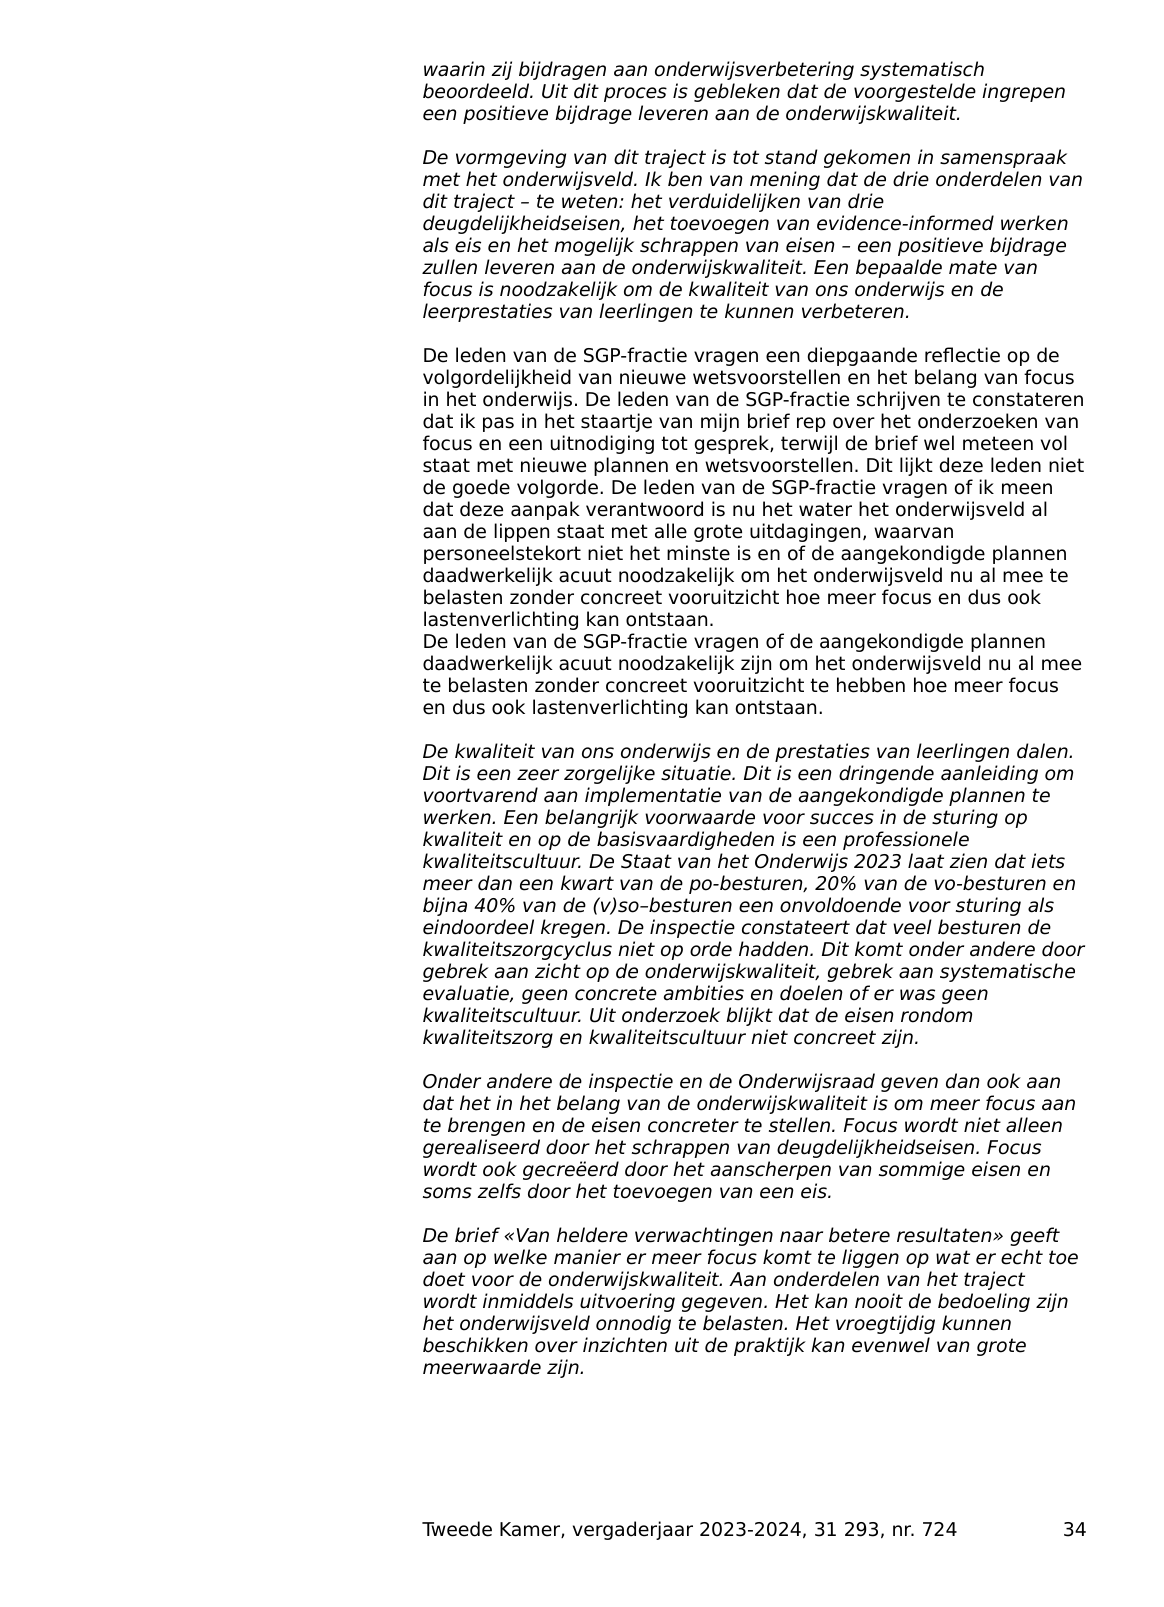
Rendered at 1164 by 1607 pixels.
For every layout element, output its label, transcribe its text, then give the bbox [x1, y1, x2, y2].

text De vormgeving van dit traject is tot stand gekomen in samenspraak met het onderwijsveld. Ik ben van mening dat de drie onderdelen van dit traject – te weten: het verduidelijken van drie deugdelijkheidseisen, het toevoegen van evidence-informed werken als eis en het mogelijk schrappen van eisen – een positieve bijdrage zullen leveren aan de onderwijskwaliteit. Een bepaalde mate van focus is noodzakelijk om de kwaliteit van ons onderwijs en de leerprestaties van leerlingen te kunnen verbeteren. [422, 147, 1087, 323]
text De leden van de SGP-fractie vragen een diepgaande reflectie op de volgordelijkheid van nieuwe wetsvoorstellen en het belang van focus in het onderwijs. De leden van de SGP-fractie schrijven te constateren dat ik pas in het staartje van mijn brief rep over het onderzoeken van focus en een uitnodiging tot gesprek, terwijl de brief wel meteen vol staat met nieuwe plannen en wetsvoorstellen. Dit lijkt deze leden niet de goede volgorde. De leden van de SGP-fractie vragen of ik meen dat deze aanpak verantwoord is nu het water het onderwijsveld al aan de lippen staat met alle grote uitdagingen, waarvan personeelstekort niet het minste is en of de aangekondigde plannen daadwerkelijk acuut noodzakelijk om het onderwijsveld nu al mee te belasten zonder concreet vooruitzicht hoe meer focus en dus ook lastenverlichting kan ontstaan. [422, 345, 1087, 631]
text De leden van de SGP-fractie vragen of de aangekondigde plannen daadwerkelijk acuut noodzakelijk zijn om het onderwijsveld nu al mee te belasten zonder concreet vooruitzicht te hebben hoe meer focus en dus ook lastenverlichting kan ontstaan. [422, 631, 1087, 719]
text waarin zij bijdragen aan onderwijsverbetering systematisch beoordeeld. Uit dit proces is gebleken dat de voorgestelde ingrepen een positieve bijdrage leveren aan de onderwijskwaliteit. [422, 59, 1087, 125]
text De brief «Van heldere verwachtingen naar betere resultaten» geeft aan op welke manier er meer focus komt te liggen op wat er echt toe doet voor de onderwijskwaliteit. Aan onderdelen van het traject wordt inmiddels uitvoering gegeven. Het kan nooit de bedoeling zijn het onderwijsveld onnodig te belasten. Het vroegtijdig kunnen beschikken over inzichten uit de praktijk kan evenwel van grote meerwaarde zijn. [422, 1225, 1087, 1379]
text Onder andere de inspectie en de Onderwijsraad geven dan ook aan dat het in het belang van de onderwijskwaliteit is om meer focus aan te brengen en de eisen concreter te stellen. Focus wordt niet alleen gerealiseerd door het schrappen van deugdelijkheidseisen. Focus wordt ook gecreëerd door het aanscherpen van sommige eisen en soms zelfs door het toevoegen van een eis. [422, 1071, 1087, 1203]
text De kwaliteit van ons onderwijs en de prestaties van leerlingen dalen. Dit is een zeer zorgelijke situatie. Dit is een dringende aanleiding om voortvarend aan implementatie van de aangekondigde plannen te werken. Een belangrijk voorwaarde voor succes in de sturing op kwaliteit en op de basisvaardigheden is een professionele kwaliteitscultuur. De Staat van het Onderwijs 2023 laat zien dat iets meer dan een kwart van de po-besturen, 20% van de vo-besturen en bijna 40% van de (v)so–besturen een onvoldoende voor sturing als eindoordeel kregen. De inspectie constateert dat veel besturen de kwaliteitszorgcyclus niet op orde hadden. Dit komt onder andere door gebrek aan zicht op de onderwijskwaliteit, gebrek aan systematische evaluatie, geen concrete ambities en doelen of er was geen kwaliteitscultuur. Uit onderzoek blijkt dat de eisen rondom kwaliteitszorg en kwaliteitscultuur niet concreet zijn. [422, 741, 1087, 1049]
